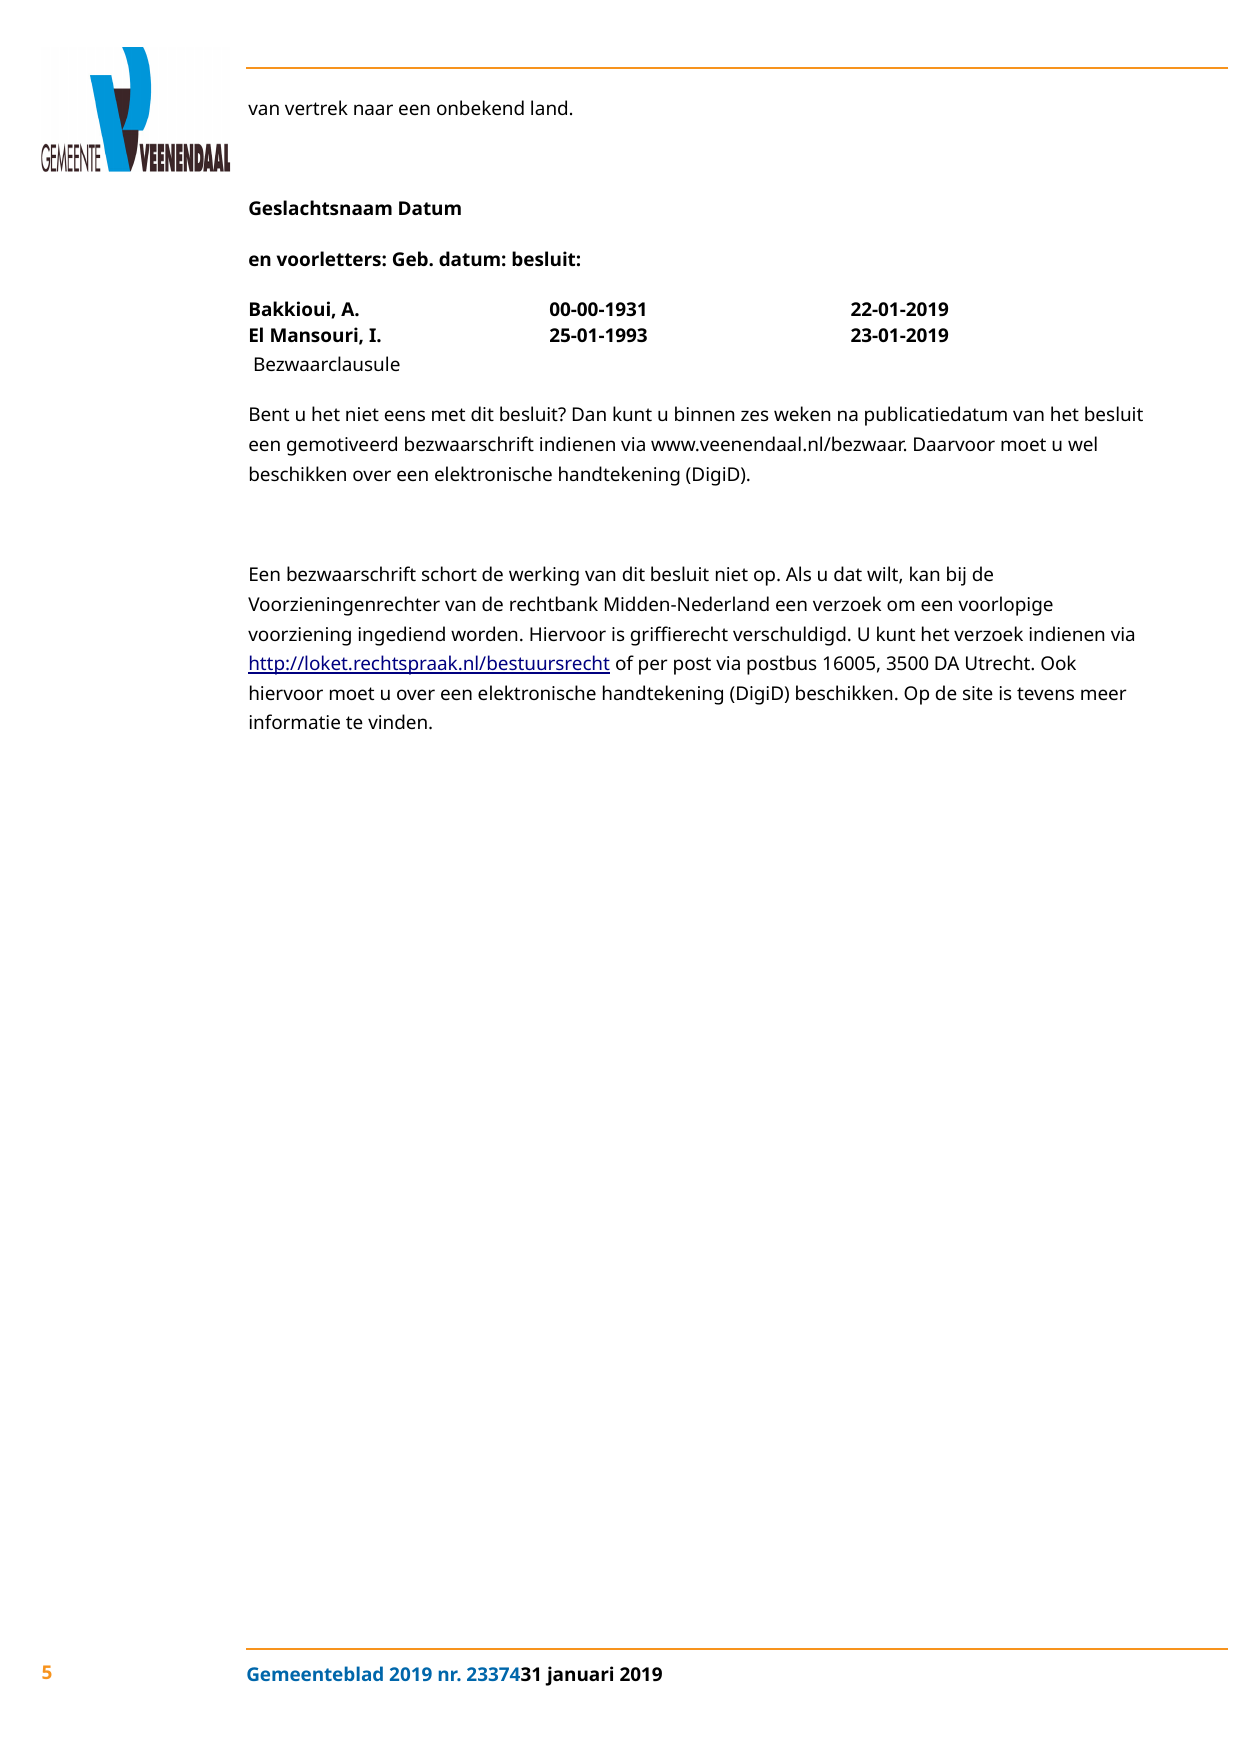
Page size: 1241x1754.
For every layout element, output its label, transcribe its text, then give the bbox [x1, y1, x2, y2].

text Een bezwaarschrift schort de werking van dit besluit niet op. Als u dat wilt, kan bij de Voorzieningenrechter van de rechtbank Midden-Nederland een verzoek om een voorlopige voorziening ingediend worden. Hiervoor is griffierecht verschuldigd. U kunt het verzoek indienen via http://loket.rechtspraak.nl/bestuursrecht of per post via postbus 16005, 3500 DA Utrecht. Ook hiervoor moet u over een elektronische handtekening (DigiD) beschikken. Op de site is tevens meer informatie te vinden. [248, 562, 1152, 735]
picture [41, 47, 130, 172]
table_cell 23-01-2019 [850, 322, 1152, 348]
table_header 00-00-1931 [549, 297, 850, 322]
text Bent u het niet eens met dit besluit? Dan kunt u binnen zes weken na publicatiedatum van het besluit een gemotiveerd bezwaarschrift indienen via www.veenendaal.nl/bezwaar. Daarvoor moet u wel beschikken over een elektronische handtekening (DigiD). [248, 402, 1152, 487]
table_cell El Mansouri, I. [248, 322, 549, 348]
text van vertrek naar een onbekend land. [248, 95, 1152, 121]
table_header Bakkioui, A. [248, 297, 549, 322]
text Bezwaarclausule [248, 351, 1152, 377]
picture [123, 47, 231, 172]
table_header 22-01-2019 [850, 297, 1152, 322]
text en voorletters: Geb. datum: besluit: [248, 246, 1152, 272]
text Geslachtsnaam Datum [248, 196, 1152, 221]
table_cell 25-01-1993 [549, 322, 850, 348]
